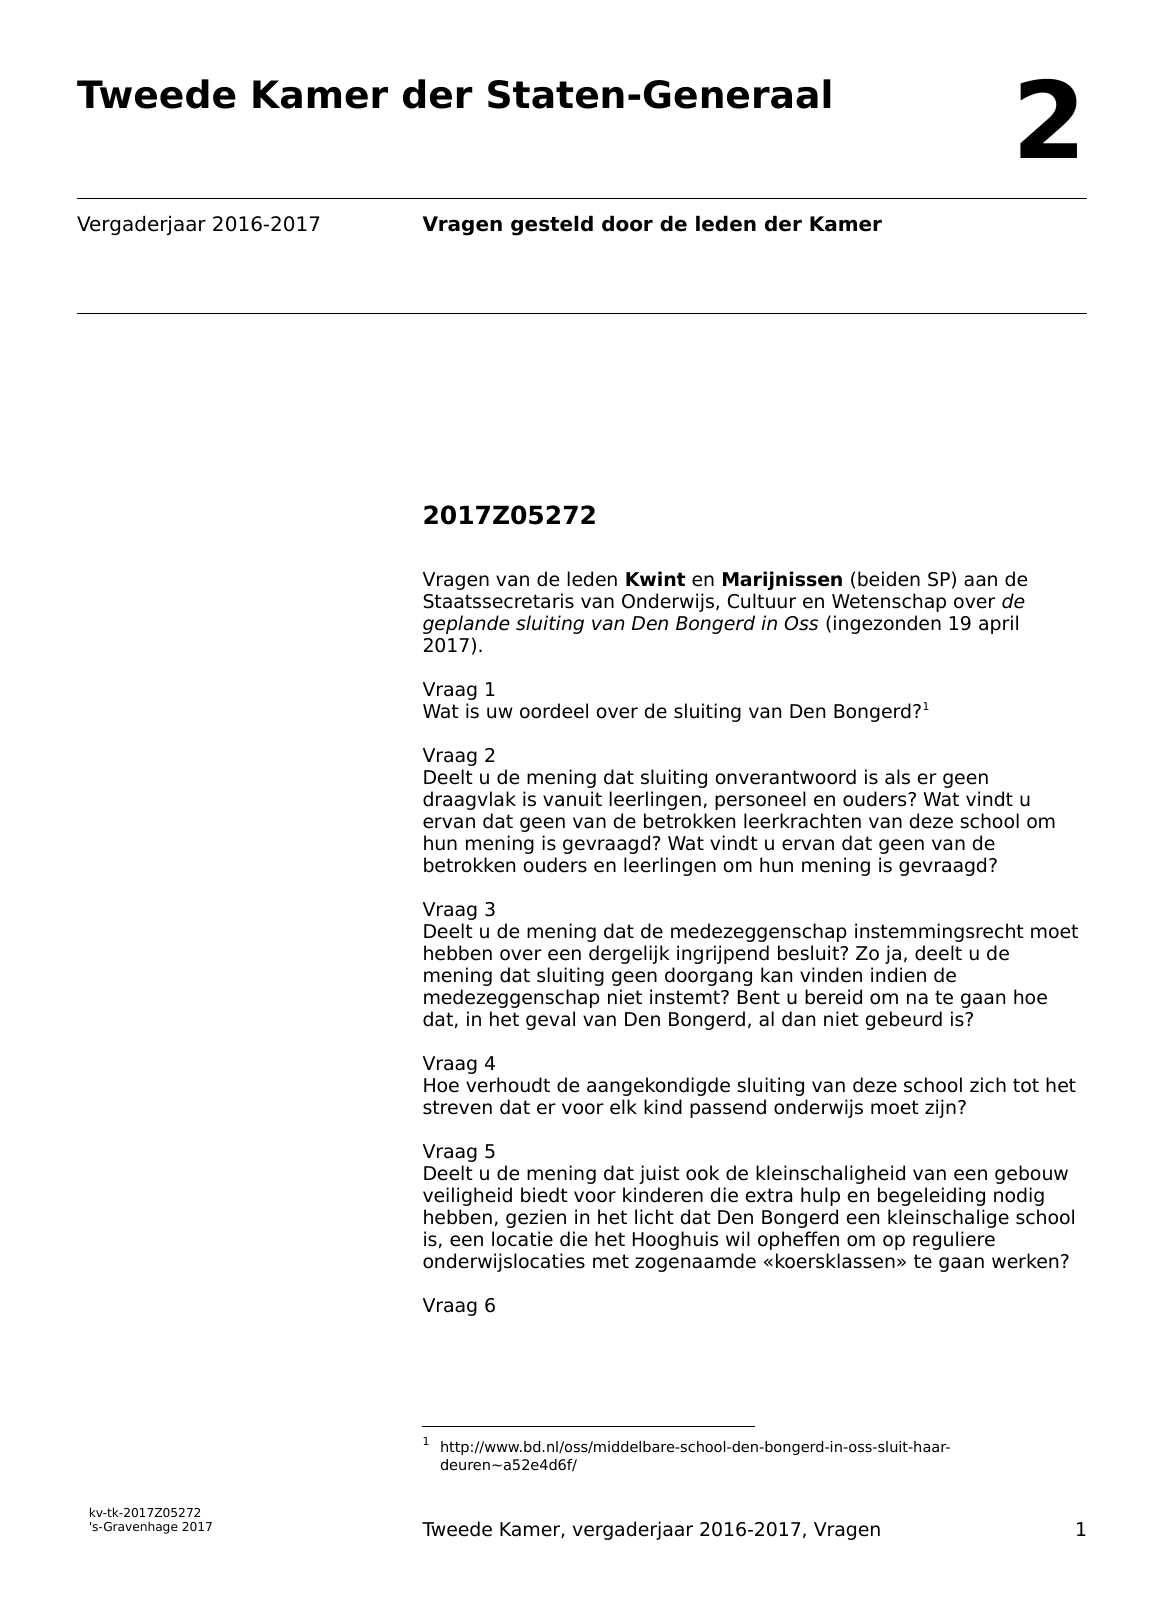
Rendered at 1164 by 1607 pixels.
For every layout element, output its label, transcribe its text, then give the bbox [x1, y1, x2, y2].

text Vraag 2 [422, 745, 1087, 767]
text Vragen van de leden Kwint en Marijnissen (beiden SP) aan de Staatssecretaris van Onderwijs, Cultuur en Wetenschap over de geplande sluiting van Den Bongerd in Oss (ingezonden 19 april 2017). [422, 569, 1087, 657]
text Vraag 1 [422, 679, 1087, 701]
text http://www.bd.nl/oss/middelbare-school-den-bongerd-in-oss-sluit-haar-deuren~a52e4d6f/ [422, 1435, 1087, 1474]
text kv-tk-2017Z05272 [88, 1506, 323, 1520]
table_cell Vergaderjaar 2016-2017 [77, 199, 422, 313]
text Wat is uw oordeel over de sluiting van Den Bongerd? [422, 701, 1087, 723]
text Vraag 4 [422, 1053, 1087, 1075]
text Deelt u de mening dat juist ook de kleinschaligheid van een gebouw veiligheid biedt voor kinderen die extra hulp en begeleiding nodig hebben, gezien in het licht dat Den Bongerd een kleinschalige school is, een locatie die het Hooghuis wil opheffen om op reguliere onderwijslocaties met zogenaamde «koersklassen» te gaan werken? [422, 1163, 1087, 1273]
text Vraag 6 [422, 1295, 1087, 1317]
text Deelt u de mening dat de medezeggenschap instemmingsrecht moet hebben over een dergelijk ingrijpend besluit? Zo ja, deelt u de mening dat sluiting geen doorgang kan vinden indien de medezeggenschap niet instemt? Bent u bereid om na te gaan hoe dat, in het geval van Den Bongerd, al dan niet gebeurd is? [422, 921, 1087, 1031]
text 2017Z05272 [422, 501, 1087, 531]
text Deelt u de mening dat sluiting onverantwoord is als er geen draagvlak is vanuit leerlingen, personeel en ouders? Wat vindt u ervan dat geen van de betrokken leerkrachten van deze school om hun mening is gevraagd? Wat vindt u ervan dat geen van de betrokken ouders en leerlingen om hun mening is gevraagd? [422, 767, 1087, 877]
table_header 2 [886, 59, 1087, 198]
text Vraag 3 [422, 899, 1087, 921]
text Vraag 5 [422, 1141, 1087, 1163]
table_header Tweede Kamer der Staten-Generaal [77, 59, 886, 198]
text 's-Gravenhage 2017 [88, 1520, 323, 1534]
text Hoe verhoudt de aangekondigde sluiting van deze school zich tot het streven dat er voor elk kind passend onderwijs moet zijn? [422, 1075, 1087, 1119]
table_cell Vragen gesteld door de leden der Kamer [422, 199, 1087, 313]
